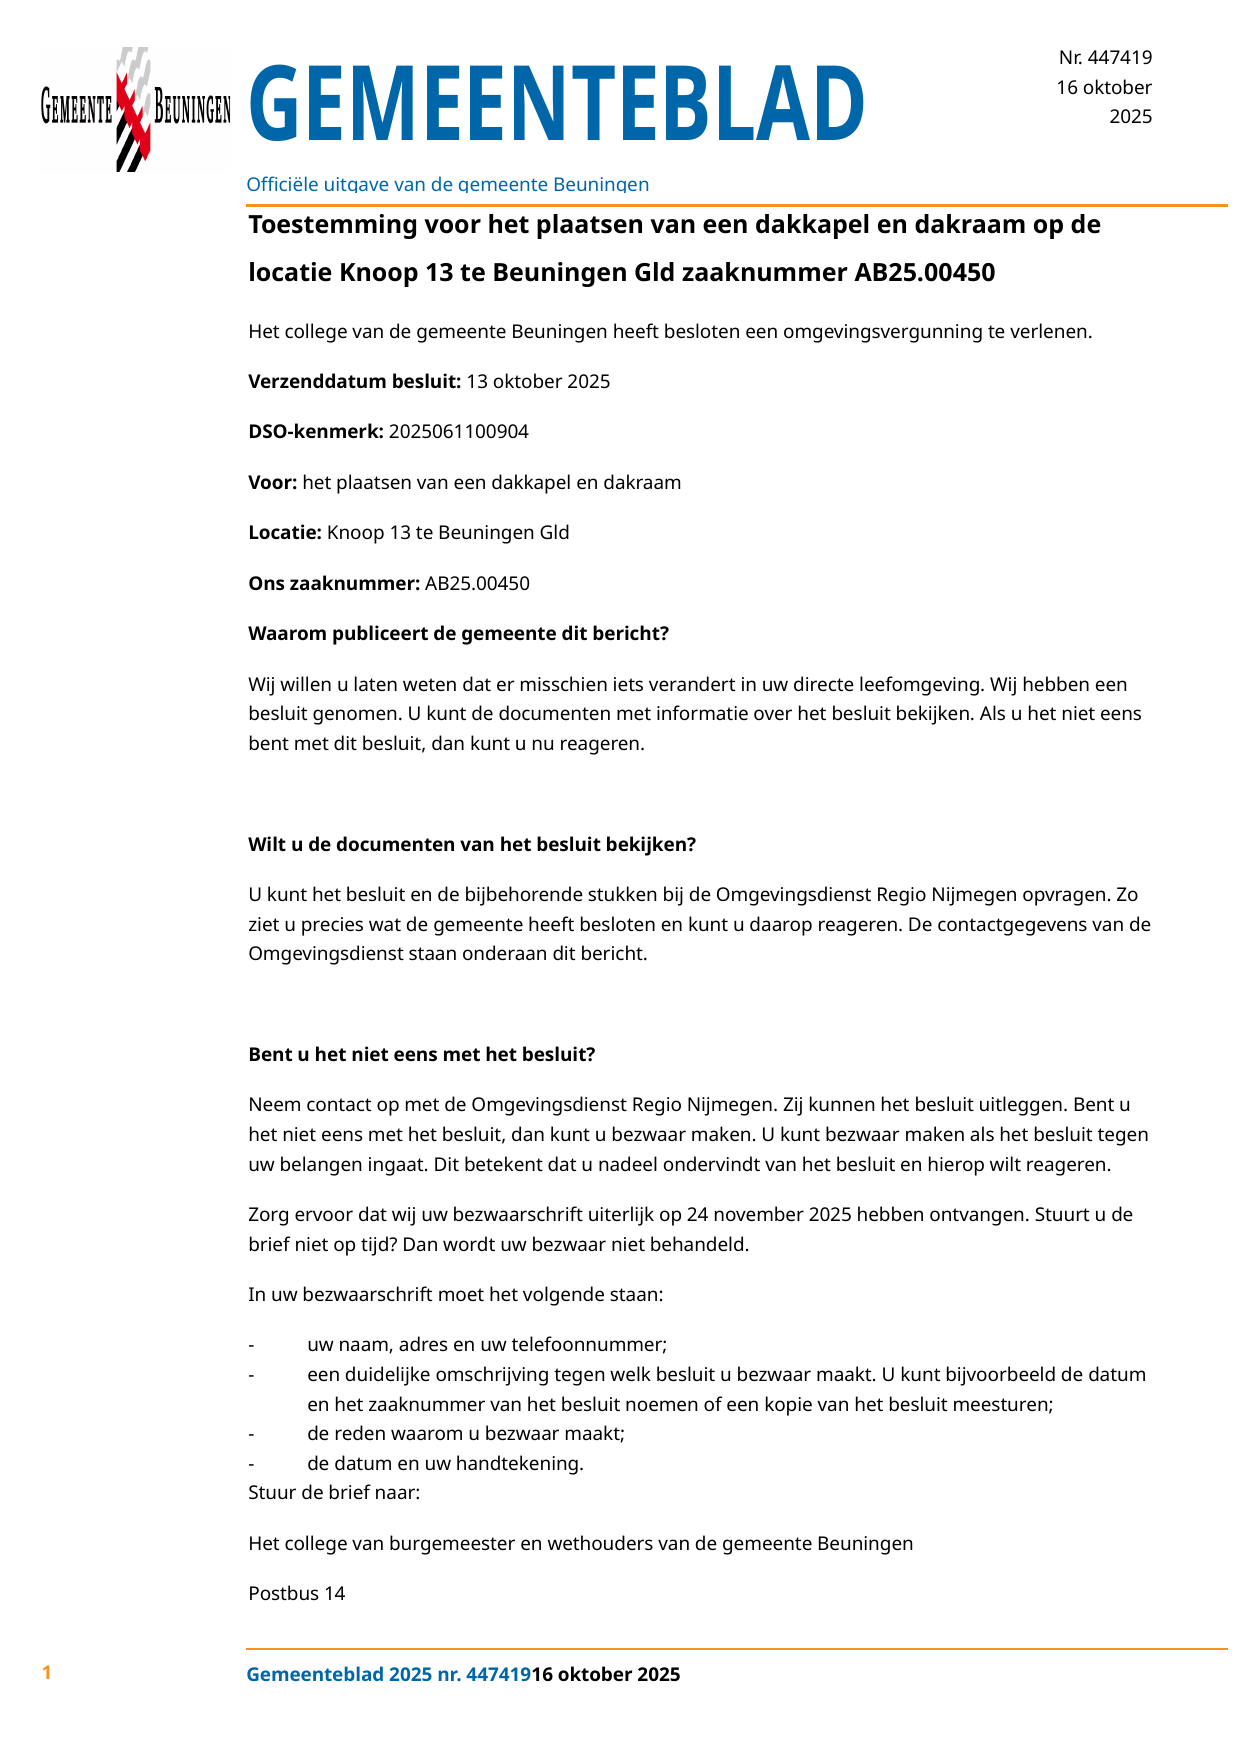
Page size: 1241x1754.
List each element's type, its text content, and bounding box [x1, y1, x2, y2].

list een duidelijke omschrijving tegen welk besluit u bezwaar maakt. U kunt bijvoorbeeld de datum en het zaaknummer van het besluit noemen of een kopie van het besluit meesturen; [248, 1361, 1152, 1417]
text Locatie: Knoop 13 te Beuningen Gld [248, 519, 1152, 545]
text Wilt u de documenten van het besluit bekijken? [248, 831, 1152, 857]
text Stuur de brief naar: [248, 1479, 1152, 1505]
text Het college van burgemeester en wethouders van de gemeente Beuningen [248, 1530, 1152, 1556]
text In uw bezwaarschrift moet het volgende staan: [248, 1281, 1152, 1307]
text Verzenddatum besluit: 13 oktober 2025 [248, 368, 1152, 394]
text Ons zaaknummer: AB25.00450 [248, 570, 1152, 596]
text Het college van de gemeente Beuningen heeft besloten een omgevingsvergunning te verlenen. [248, 318, 1152, 344]
text Toestemming voor het plaatsen van een dakkapel en dakraam op de locatie Knoop 13 te Beuningen Gld zaaknummer AB25.00450 [248, 207, 1152, 288]
text Wij willen u laten weten dat er misschien iets verandert in uw directe leefomgeving. Wij hebben een besluit genomen. U kunt de documenten met informatie over het besluit bekijken. Als u het niet eens bent met dit besluit, dan kunt u nu reageren. [248, 671, 1152, 756]
text DSO-kenmerk: 2025061100904 [248, 419, 1152, 444]
list uw naam, adres en uw telefoonnummer; [248, 1332, 1152, 1357]
text Bent u het niet eens met het besluit? [248, 1041, 1152, 1067]
list de reden waarom u bezwaar maakt; [248, 1420, 1152, 1446]
text Neem contact op met de Omgevingsdienst Regio Nijmegen. Zij kunnen het besluit uitleggen. Bent u het niet eens met het besluit, dan kunt u bezwaar maken. U kunt bezwaar maken als het besluit tegen uw belangen ingaat. Dit betekent dat u nadeel ondervindt van het besluit en hierop wilt reageren. [248, 1092, 1152, 1177]
picture [41, 47, 231, 172]
text Postbus 14 [248, 1580, 1152, 1606]
text Zorg ervoor dat wij uw bezwaarschrift uiterlijk op 24 november 2025 hebben ontvangen. Stuurt u de brief niet op tijd? Dan wordt uw bezwaar niet behandeld. [248, 1201, 1152, 1257]
text Voor: het plaatsen van een dakkapel en dakraam [248, 469, 1152, 495]
text Waarom publiceert de gemeente dit bericht? [248, 620, 1152, 646]
text U kunt het besluit en de bijbehorende stukken bij de Omgevingsdienst Regio Nijmegen opvragen. Zo ziet u precies wat de gemeente heeft besloten en kunt u daarop reageren. De contactgegevens van de Omgevingsdienst staan onderaan dit bericht. [248, 881, 1152, 966]
list de datum en uw handtekening. [248, 1450, 1152, 1476]
